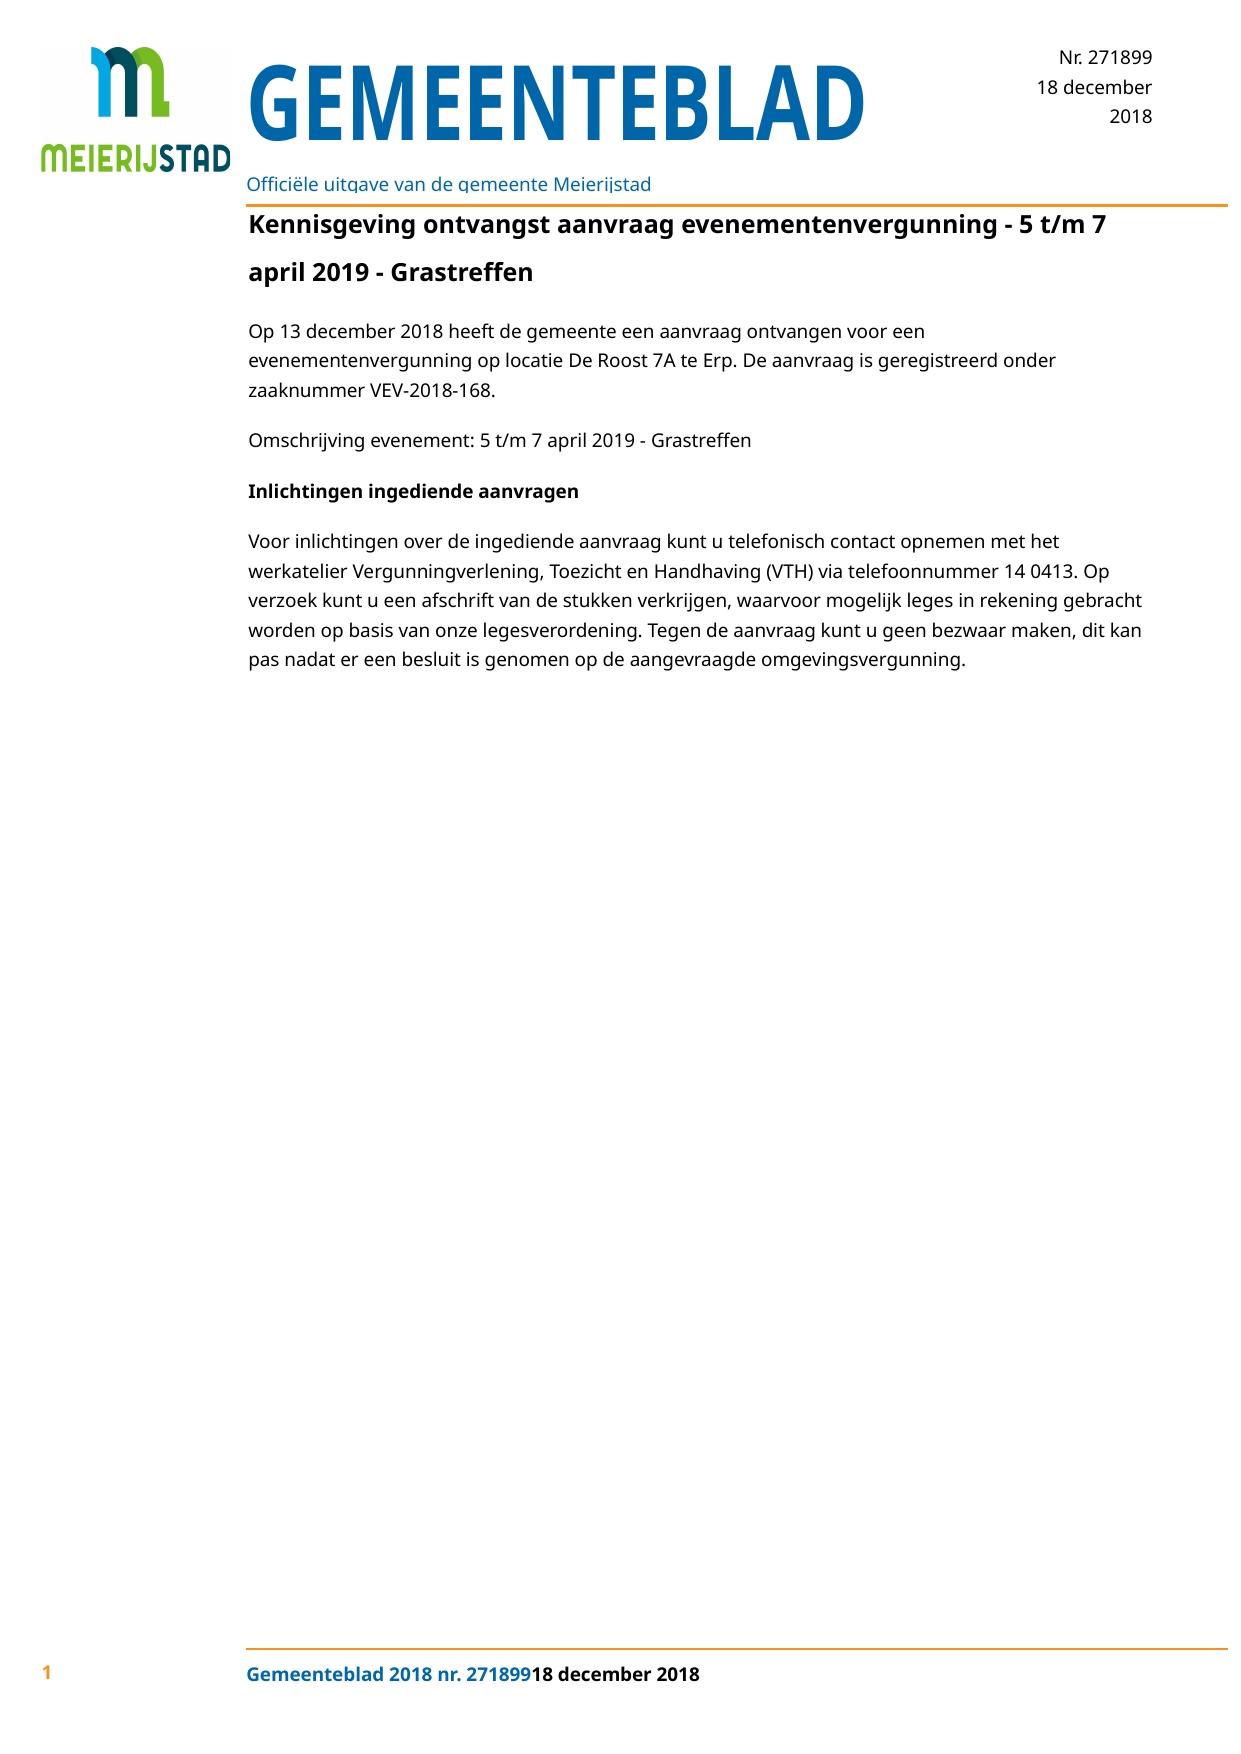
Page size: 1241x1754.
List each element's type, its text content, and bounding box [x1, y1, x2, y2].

text Omschrijving evenement: 5 t/m 7 april 2019 - Grastreffen [248, 427, 1152, 453]
text Inlichtingen ingediende aanvragen [248, 478, 1152, 504]
text Voor inlichtingen over de ingediende aanvraag kunt u telefonisch contact opnemen met het werkatelier Vergunningverlening, Toezicht en Handhaving (VTH) via telefoonnummer 14 0413. Op verzoek kunt u een afschrift van de stukken verkrijgen, waarvoor mogelijk leges in rekening gebracht worden op basis van onze legesverordening. Tegen de aanvraag kunt u geen bezwaar maken, dit kan pas nadat er een besluit is genomen op de aangevraagde omgevingsvergunning. [248, 528, 1152, 672]
text Kennisgeving ontvangst aanvraag evenementenvergunning - 5 t/m 7 april 2019 - Grastreffen [248, 207, 1152, 288]
picture [41, 47, 231, 172]
text Op 13 december 2018 heeft de gemeente een aanvraag ontvangen voor een evenementenvergunning op locatie De Roost 7A te Erp. De aanvraag is geregistreerd onder zaaknummer VEV-2018-168. [248, 318, 1152, 403]
